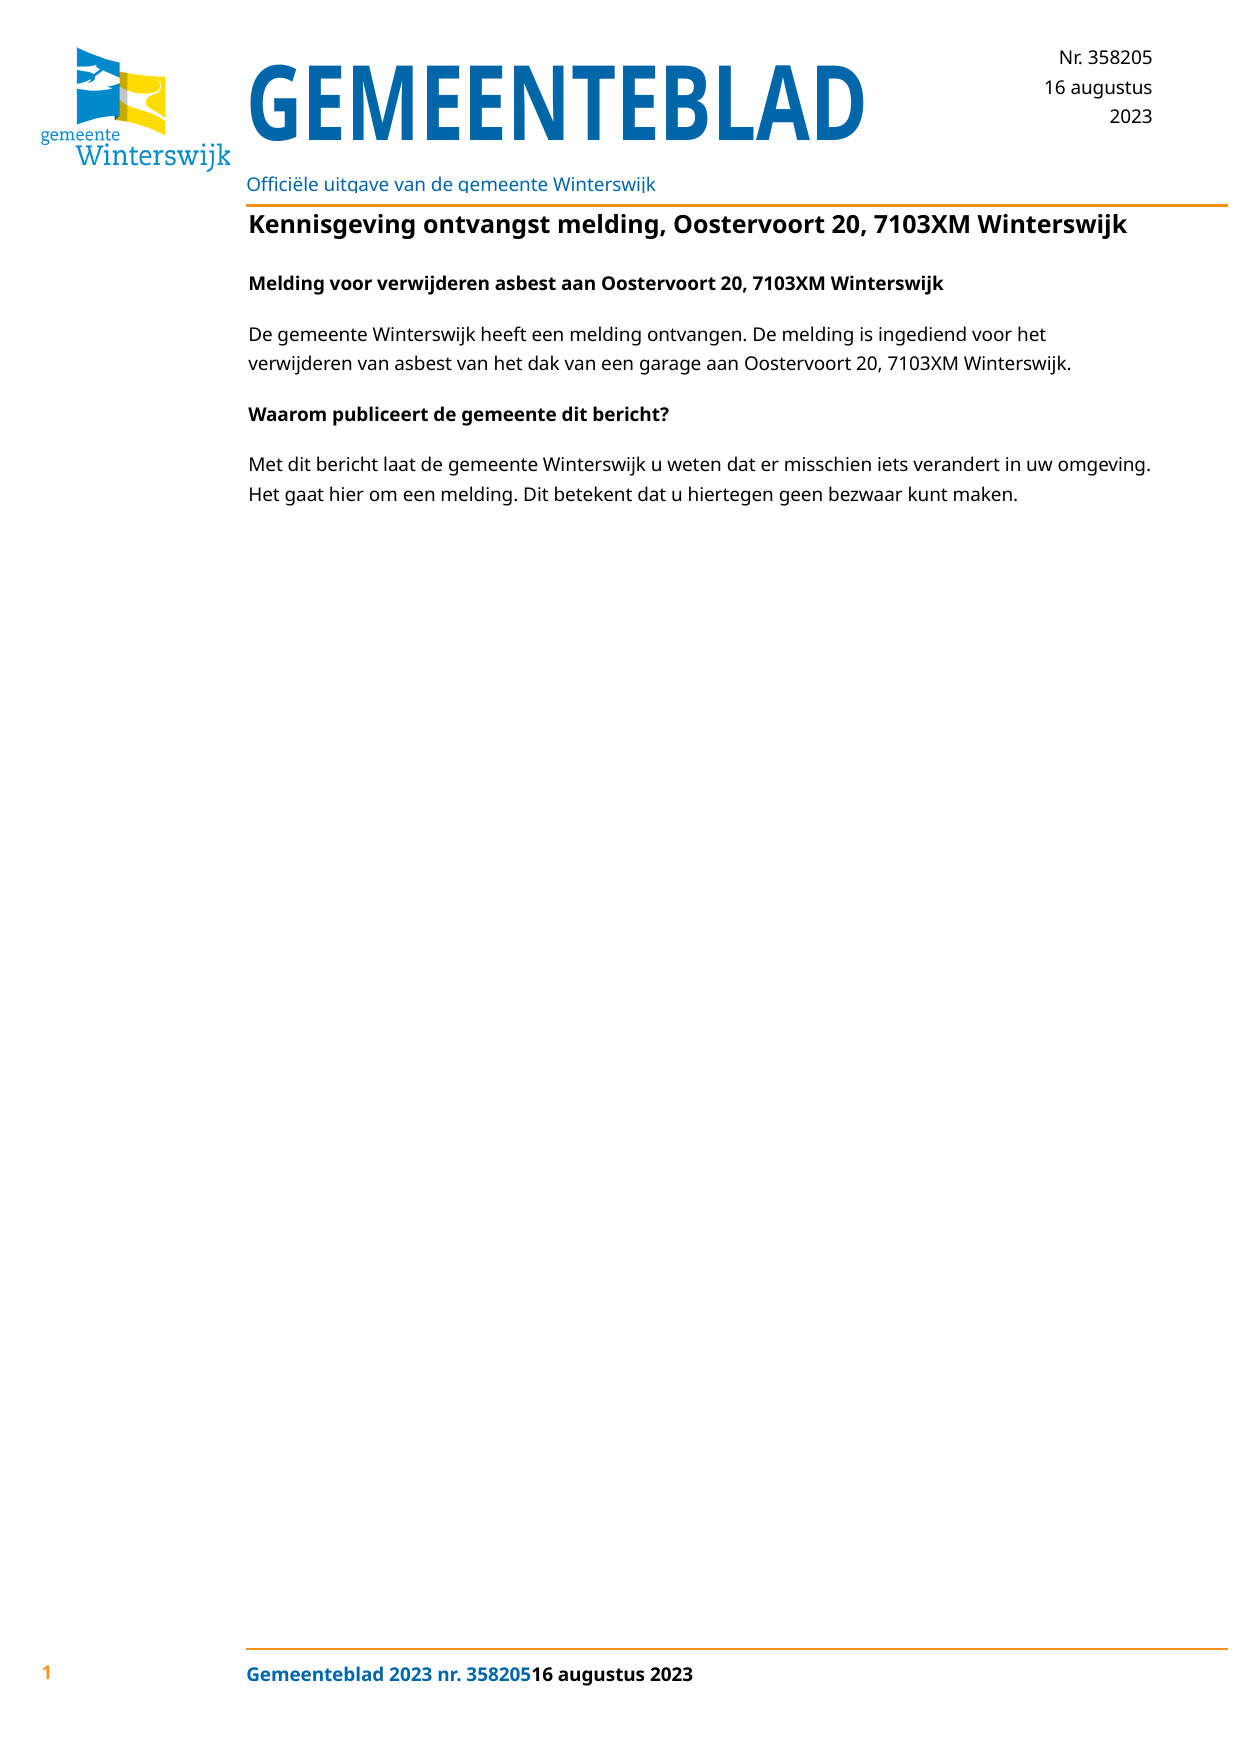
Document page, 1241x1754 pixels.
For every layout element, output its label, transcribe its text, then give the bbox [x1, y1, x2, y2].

text Kennisgeving ontvangst melding, Oostervoort 20, 7103XM Winterswijk [248, 207, 1152, 241]
picture [225, 153, 231, 162]
text De gemeente Winterswijk heeft een melding ontvangen. De melding is ingediend voor het verwijderen van asbest van het dak van een garage aan Oostervoort 20, 7103XM Winterswijk. [248, 321, 1152, 376]
picture [41, 47, 231, 172]
text Met dit bericht laat de gemeente Winterswijk u weten dat er misschien iets verandert in uw omgeving. Het gaat hier om een melding. Dit betekent dat u hiertegen geen bezwaar kunt maken. [248, 451, 1152, 506]
text Waarom publiceert de gemeente dit bericht? [248, 401, 1152, 426]
text Melding voor verwijderen asbest aan Oostervoort 20, 7103XM Winterswijk [248, 270, 1152, 296]
